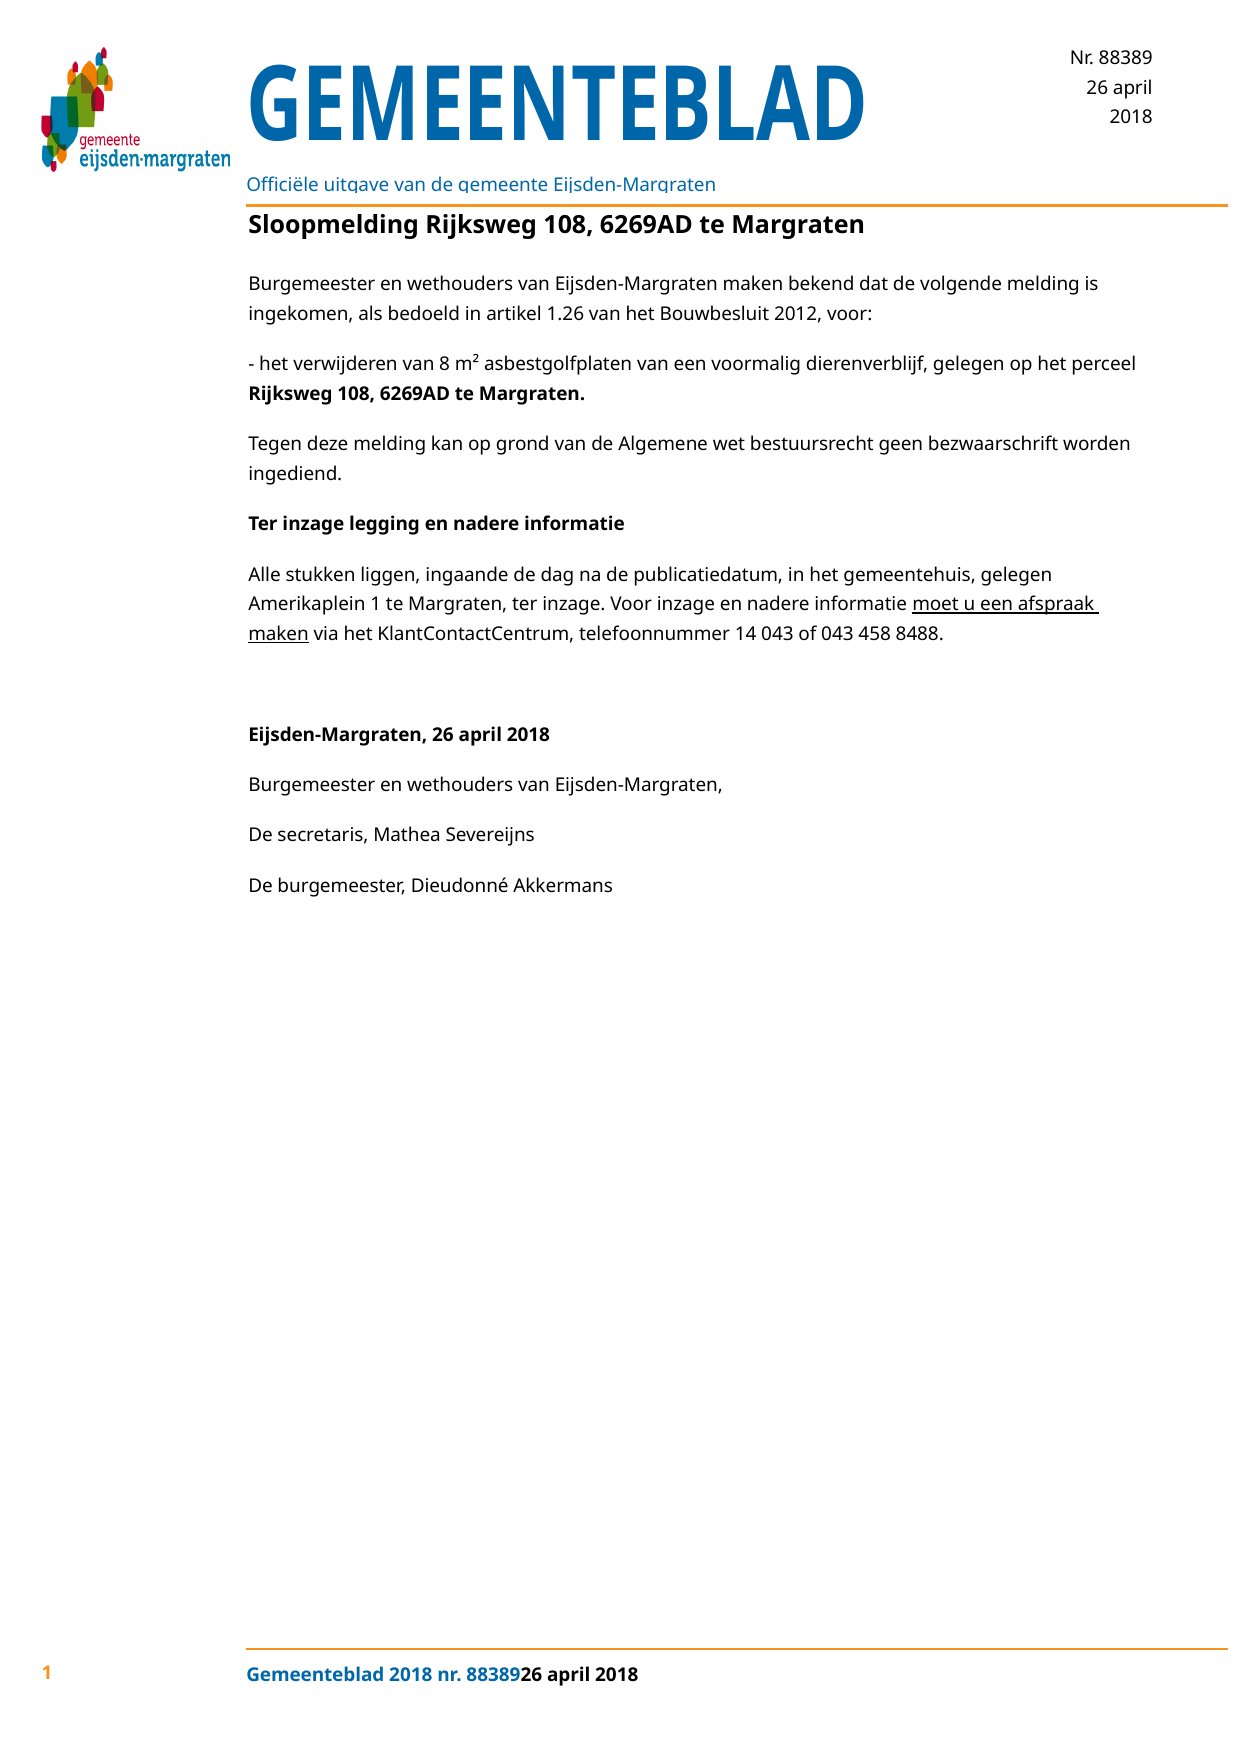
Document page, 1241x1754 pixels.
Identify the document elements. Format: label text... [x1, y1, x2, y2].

text Alle stukken liggen, ingaande de dag na de publicatiedatum, in het gemeentehuis, gelegen Amerikaplein 1 te Margraten, ter inzage. Voor inzage en nadere informatie moet u een afspraak maken via het KlantContactCentrum, telefoonnummer 14 043 of 043 458 8488. [248, 561, 1152, 646]
text De burgemeester, Dieudonné Akkermans [248, 872, 1152, 898]
text Ter inzage legging en nadere informatie [248, 510, 1152, 536]
text De secretaris, Mathea Severeijns [248, 822, 1152, 847]
text Burgemeester en wethouders van Eijsden-Margraten, [248, 771, 1152, 797]
text Burgemeester en wethouders van Eijsden-Margraten maken bekend dat de volgende melding is ingekomen, als bedoeld in artikel 1.26 van het Bouwbesluit 2012, voor: [248, 270, 1152, 326]
text - het verwijderen van 8 m² asbestgolfplaten van een voormalig dierenverblijf, gelegen op het perceel Rijksweg 108, 6269AD te Margraten. [248, 350, 1152, 406]
text Eijsden-Margraten, 26 april 2018 [248, 721, 1152, 746]
picture [41, 47, 231, 172]
text Sloopmelding Rijksweg 108, 6269AD te Margraten [248, 207, 1152, 241]
text Tegen deze melding kan op grond van de Algemene wet bestuursrecht geen bezwaarschrift worden ingediend. [248, 430, 1152, 486]
